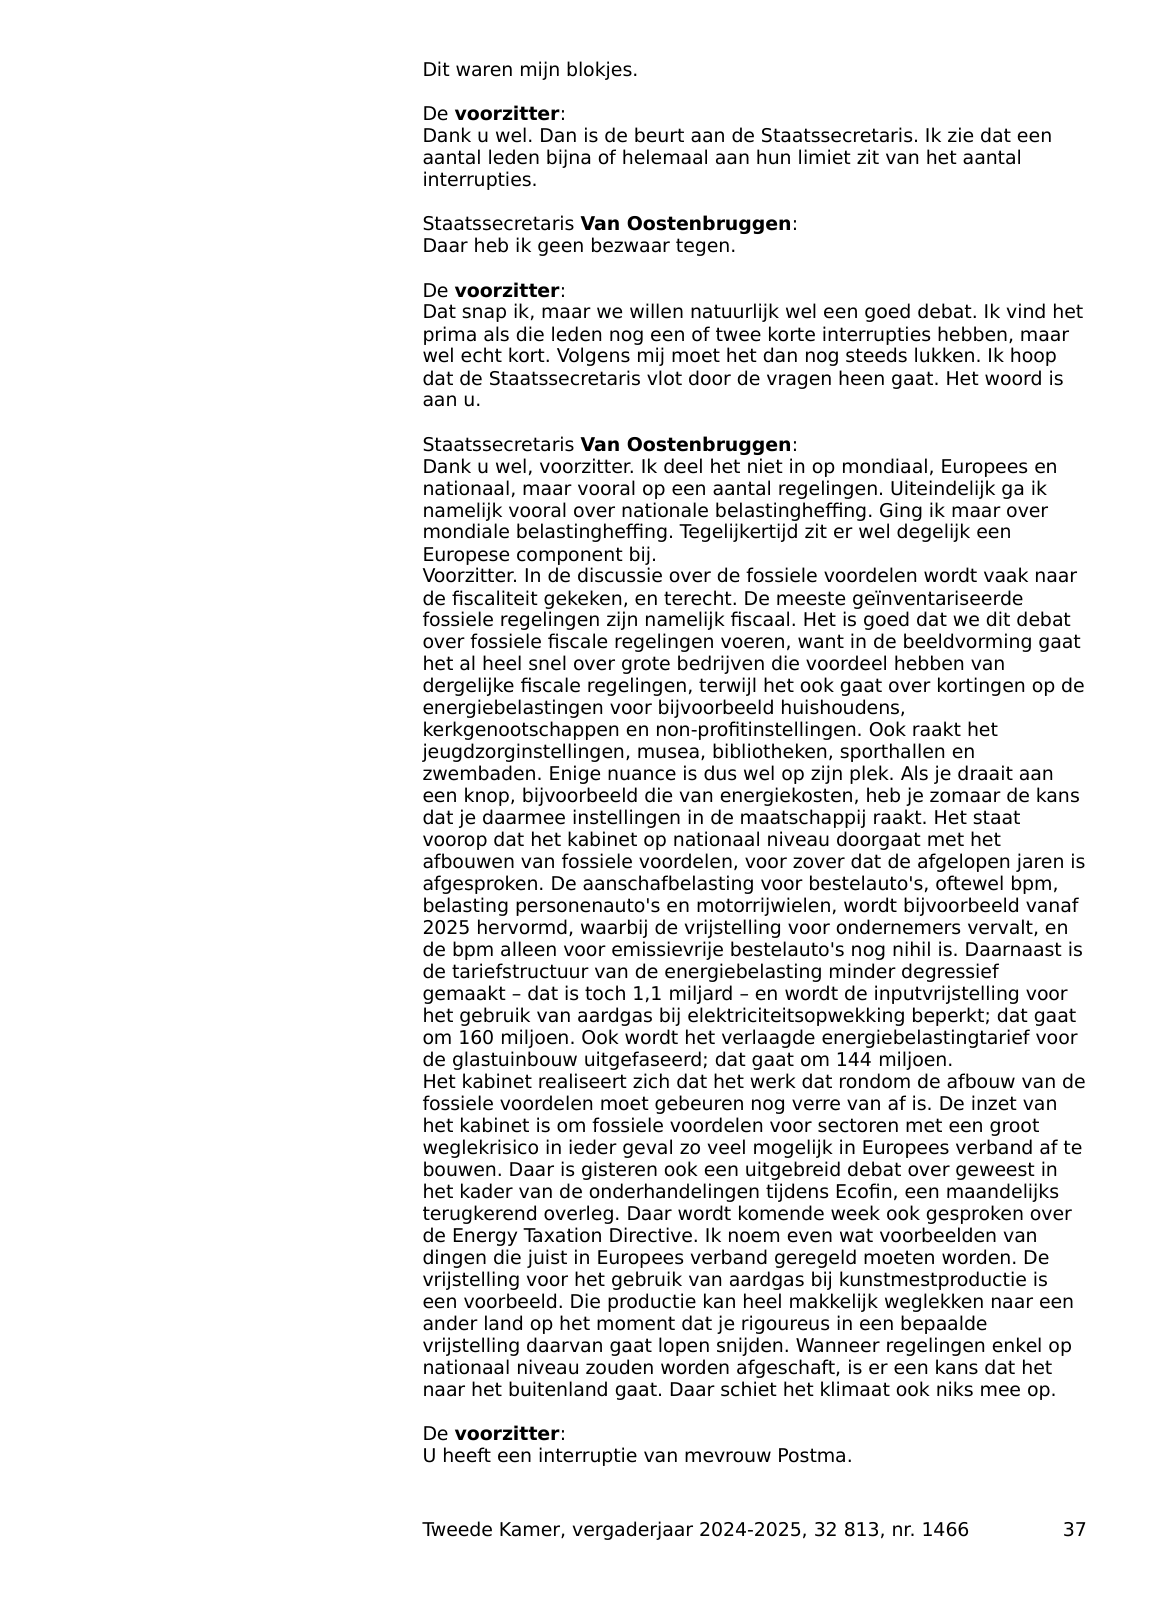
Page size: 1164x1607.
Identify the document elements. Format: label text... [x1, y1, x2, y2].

text Staatssecretaris Van Oostenbruggen: [422, 213, 1087, 235]
text Dit waren mijn blokjes. [422, 59, 1087, 81]
text Dank u wel. Dan is de beurt aan de Staatssecretaris. Ik zie dat een aantal leden bijna of helemaal aan hun limiet zit van het aantal interrupties. [422, 125, 1087, 191]
text Daar heb ik geen bezwaar tegen. [422, 235, 1087, 257]
text De voorzitter: [422, 279, 1087, 301]
text Dat snap ik, maar we willen natuurlijk wel een goed debat. Ik vind het prima als die leden nog een of twee korte interrupties hebben, maar wel echt kort. Volgens mij moet het dan nog steeds lukken. Ik hoop dat de Staatssecretaris vlot door de vragen heen gaat. Het woord is aan u. [422, 301, 1087, 411]
text Voorzitter. In de discussie over de fossiele voordelen wordt vaak naar de fiscaliteit gekeken, en terecht. De meeste geïnventariseerde fossiele regelingen zijn namelijk fiscaal. Het is goed dat we dit debat over fossiele fiscale regelingen voeren, want in de beeldvorming gaat het al heel snel over grote bedrijven die voordeel hebben van dergelijke fiscale regelingen, terwijl het ook gaat over kortingen op de energiebelastingen voor bijvoorbeeld huishoudens, kerkgenootschappen en non-profitinstellingen. Ook raakt het jeugdzorginstellingen, musea, bibliotheken, sporthallen en zwembaden. Enige nuance is dus wel op zijn plek. Als je draait aan een knop, bijvoorbeeld die van energiekosten, heb je zomaar de kans dat je daarmee instellingen in de maatschappij raakt. Het staat voorop dat het kabinet op nationaal niveau doorgaat met het afbouwen van fossiele voordelen, voor zover dat de afgelopen jaren is afgesproken. De aanschafbelasting voor bestelauto's, oftewel bpm, belasting personenauto's en motorrijwielen, wordt bijvoorbeeld vanaf 2025 hervormd, waarbij de vrijstelling voor ondernemers vervalt, en de bpm alleen voor emissievrije bestelauto's nog nihil is. Daarnaast is de tariefstructuur van de energiebelasting minder degressief gemaakt – dat is toch 1,1 miljard – en wordt de inputvrijstelling voor het gebruik van aardgas bij elektriciteitsopwekking beperkt; dat gaat om 160 miljoen. Ook wordt het verlaagde energiebelastingtarief voor de glastuinbouw uitgefaseerd; dat gaat om 144 miljoen. [422, 565, 1087, 1071]
text Dank u wel, voorzitter. Ik deel het niet in op mondiaal, Europees en nationaal, maar vooral op een aantal regelingen. Uiteindelijk ga ik namelijk vooral over nationale belastingheffing. Ging ik maar over mondiale belastingheffing. Tegelijkertijd zit er wel degelijk een Europese component bij. [422, 456, 1087, 565]
text Staatssecretaris Van Oostenbruggen: [422, 433, 1087, 456]
text De voorzitter: [422, 103, 1087, 125]
text Het kabinet realiseert zich dat het werk dat rondom de afbouw van de fossiele voordelen moet gebeuren nog verre van af is. De inzet van het kabinet is om fossiele voordelen voor sectoren met een groot weglekrisico in ieder geval zo veel mogelijk in Europees verband af te bouwen. Daar is gisteren ook een uitgebreid debat over geweest in het kader van de onderhandelingen tijdens Ecofin, een maandelijks terugkerend overleg. Daar wordt komende week ook gesproken over de Energy Taxation Directive. Ik noem even wat voorbeelden van dingen die juist in Europees verband geregeld moeten worden. De vrijstelling voor het gebruik van aardgas bij kunstmestproductie is een voorbeeld. Die productie kan heel makkelijk weglekken naar een ander land op het moment dat je rigoureus in een bepaalde vrijstelling daarvan gaat lopen snijden. Wanneer regelingen enkel op nationaal niveau zouden worden afgeschaft, is er een kans dat het naar het buitenland gaat. Daar schiet het klimaat ook niks mee op. [422, 1071, 1087, 1401]
text U heeft een interruptie van mevrouw Postma. [422, 1445, 1087, 1467]
text De voorzitter: [422, 1423, 1087, 1445]
